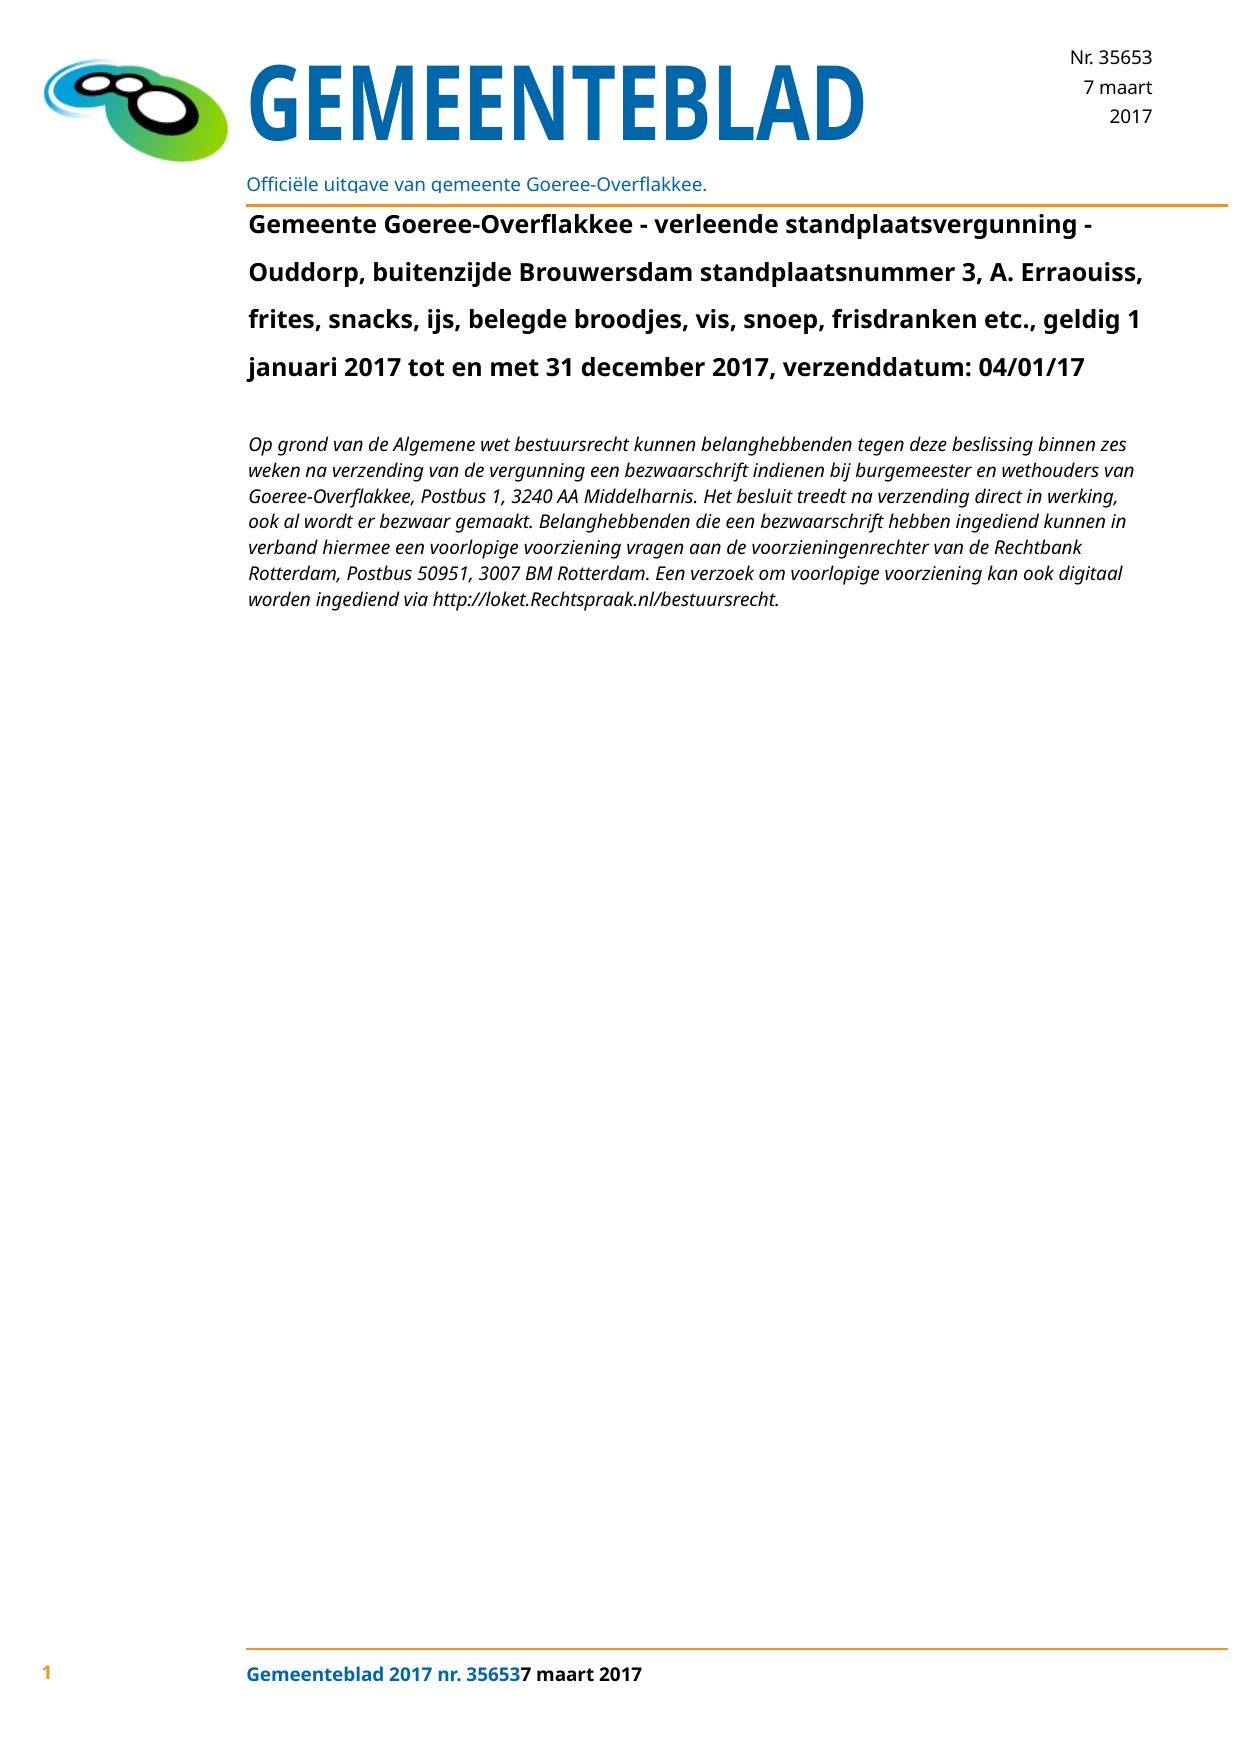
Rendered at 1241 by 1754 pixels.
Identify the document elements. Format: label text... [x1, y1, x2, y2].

text Gemeente Goeree-Overflakkee - verleende standplaatsvergunning - Ouddorp, buitenzijde Brouwersdam standplaatsnummer 3, A. Erraouiss, frites, snacks, ijs, belegde broodjes, vis, snoep, frisdranken etc., geldig 1 januari 2017 tot en met 31 december 2017, verzenddatum: 04/01/17 [248, 207, 1152, 384]
picture [41, 47, 231, 172]
text Op grond van de Algemene wet bestuursrecht kunnen belanghebbenden tegen deze beslissing binnen zes weken na verzending van de vergunning een bezwaarschrift indienen bij burgemeester en wethouders van Goeree-Overflakkee, Postbus 1, 3240 AA Middelharnis. Het besluit treedt na verzending direct in werking, ook al wordt er bezwaar gemaakt. Belanghebbenden die een bezwaarschrift hebben ingediend kunnen in verband hiermee een voorlopige voorziening vragen aan de voorzieningenrechter van de Rechtbank Rotterdam, Postbus 50951, 3007 BM Rotterdam. Een verzoek om voorlopige voorziening kan ook digitaal worden ingediend via http://loket.Rechtspraak.nl/bestuursrecht. [248, 431, 1152, 611]
